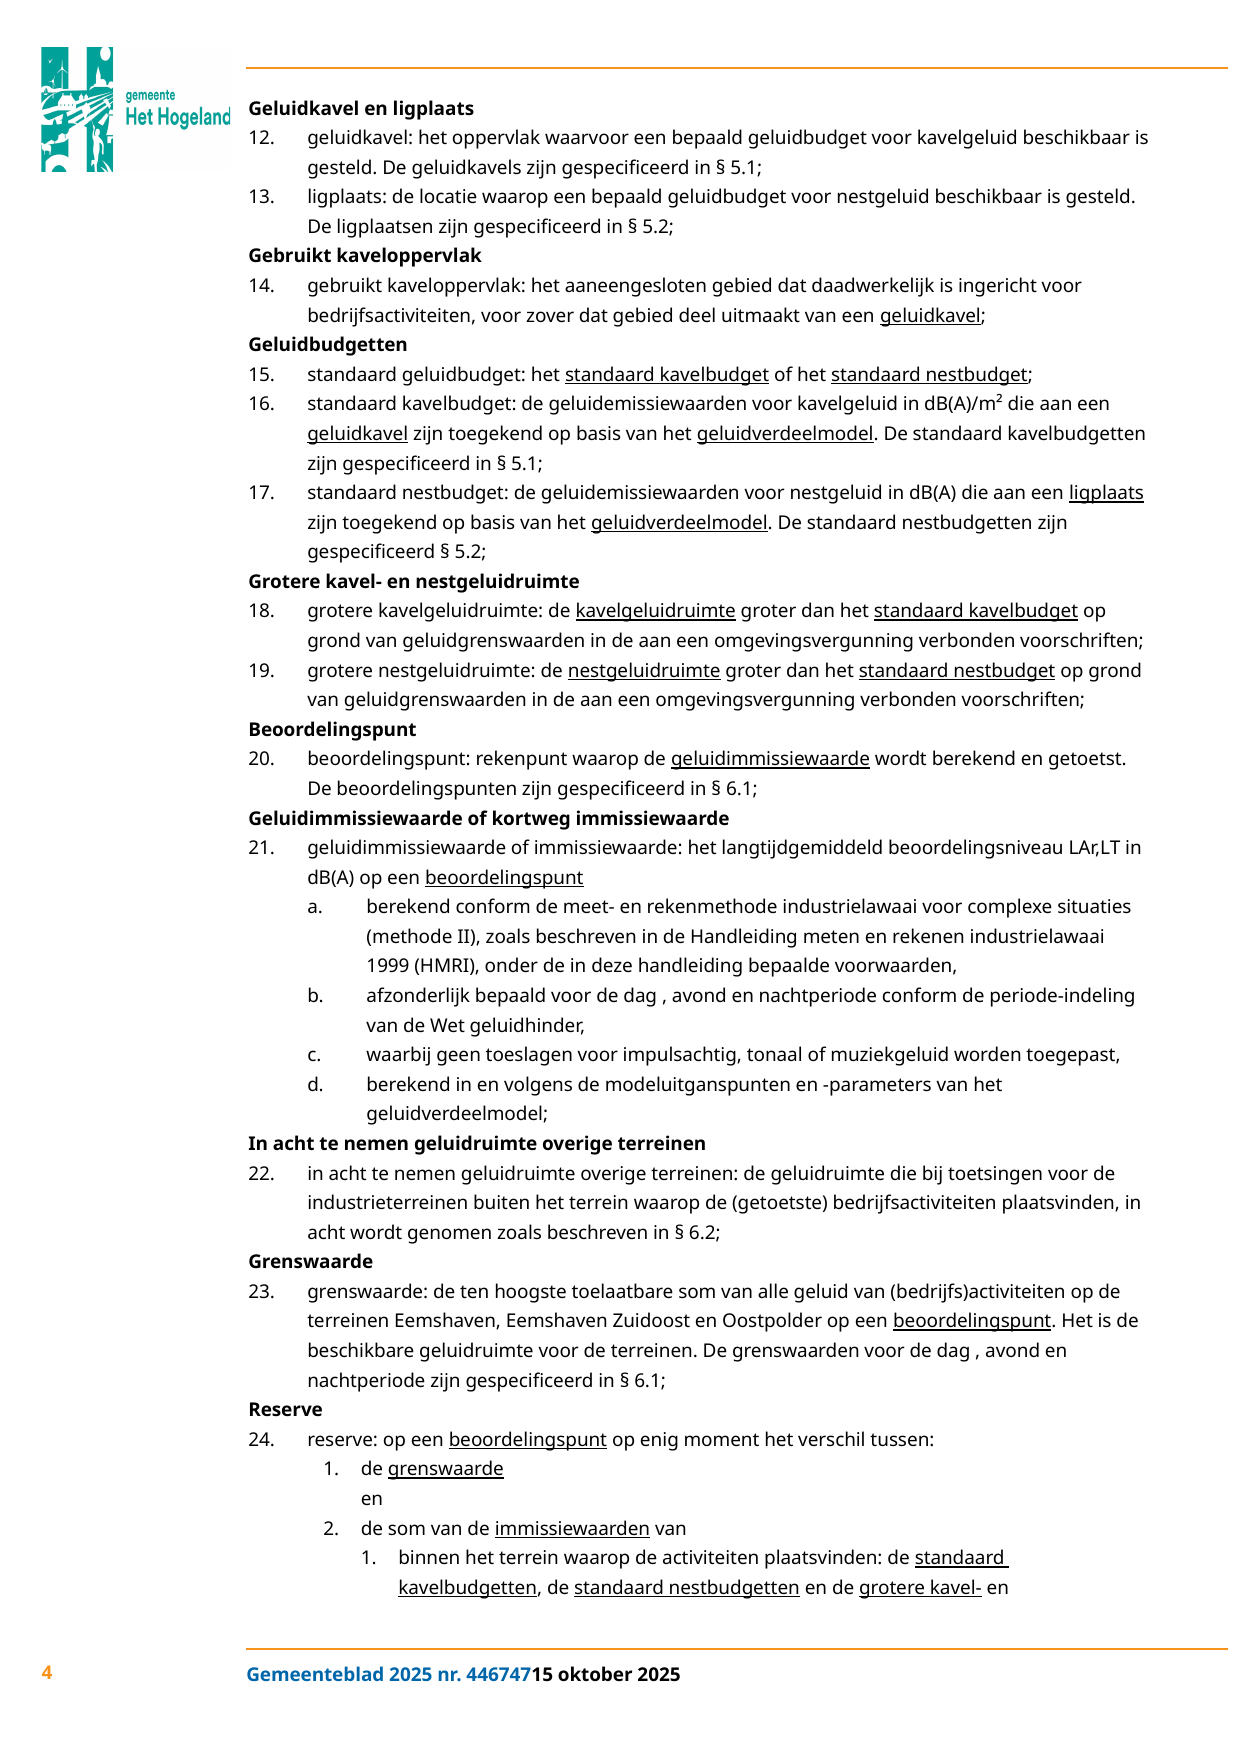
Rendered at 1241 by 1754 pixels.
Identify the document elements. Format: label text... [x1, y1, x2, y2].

list standaard geluidbudget: het standaard kavelbudget of het standaard nestbudget; [248, 361, 1152, 387]
list grotere nestgeluidruimte: de nestgeluidruimte groter dan het standaard nestbudget op grond van geluidgrenswaarden in de aan een omgevingsvergunning verbonden voorschriften; [248, 657, 1152, 712]
text Beoordelingspunt [248, 716, 1152, 742]
list berekend in en volgens de modeluitganspunten en -parameters van het geluidverdeelmodel; [307, 1071, 1152, 1126]
text Grenswaarde [248, 1248, 1152, 1274]
list de grenswaarde [323, 1456, 1152, 1481]
list de som van de immissiewaarden van [323, 1515, 1152, 1541]
list geluidimmissiewaarde of immissiewaarde: het langtijdgemiddeld beoordelingsniveau LAr,LT in dB(A) op een beoordelingspunt [248, 834, 1152, 890]
list grenswaarde: de ten hoogste toelaatbare som van alle geluid van (bedrijfs)activiteiten op de terreinen Eemshaven, Eemshaven Zuidoost en Oostpolder op een beoordelingspunt. Het is de beschikbare geluidruimte voor de terreinen. De grenswaarden voor de dag , avond en nachtperiode zijn gespecificeerd in § 6.1; [248, 1278, 1152, 1393]
picture [41, 47, 231, 172]
list standaard nestbudget: de geluidemissiewaarden voor nestgeluid in dB(A) die aan een ligplaats zijn toegekend op basis van het geluidverdeelmodel. De standaard nestbudgetten zijn gespecificeerd § 5.2; [248, 479, 1152, 564]
text Geluidimmissiewaarde of kortweg immissiewaarde [248, 805, 1152, 831]
text In acht te nemen geluidruimte overige terreinen [248, 1130, 1152, 1156]
list standaard kavelbudget: de geluidemissiewaarden voor kavelgeluid in dB(A)/m² die aan een geluidkavel zijn toegekend op basis van het geluidverdeelmodel. De standaard kavelbudgetten zijn gespecificeerd in § 5.1; [248, 391, 1152, 476]
list gebruikt kaveloppervlak: het aaneengesloten gebied dat daadwerkelijk is ingericht voor bedrijfsactiviteiten, voor zover dat gebied deel uitmaakt van een geluidkavel; [248, 272, 1152, 328]
list afzonderlijk bepaald voor de dag , avond en nachtperiode conform de periode-indeling van de Wet geluidhinder, [307, 982, 1152, 1038]
list ligplaats: de locatie waarop een bepaald geluidbudget voor nestgeluid beschikbaar is gesteld. De ligplaatsen zijn gespecificeerd in § 5.2; [248, 183, 1152, 239]
text Reserve [248, 1396, 1152, 1422]
list in acht te nemen geluidruimte overige terreinen: de geluidruimte die bij toetsingen voor de industrieterreinen buiten het terrein waarop de (getoetste) bedrijfsactiviteiten plaatsvinden, in acht wordt genomen zoals beschreven in § 6.2; [248, 1160, 1152, 1245]
list en [323, 1485, 1152, 1511]
list beoordelingspunt: rekenpunt waarop de geluidimmissiewaarde wordt berekend en getoetst. De beoordelingspunten zijn gespecificeerd in § 6.1; [248, 746, 1152, 801]
text Geluidbudgetten [248, 331, 1152, 357]
list waarbij geen toeslagen voor impulsachtig, tonaal of muziekgeluid worden toegepast, [307, 1041, 1152, 1067]
text Gebruikt kaveloppervlak [248, 243, 1152, 268]
list berekend conform de meet- en rekenmethode industrielawaai voor complexe situaties (methode II), zoals beschreven in de Handleiding meten en rekenen industrielawaai 1999 (HMRI), onder de in deze handleiding bepaalde voorwaarden, [307, 893, 1152, 978]
list grotere kavelgeluidruimte: de kavelgeluidruimte groter dan het standaard kavelbudget op grond van geluidgrenswaarden in de aan een omgevingsvergunning verbonden voorschriften; [248, 598, 1152, 653]
list binnen het terrein waarop de activiteiten plaatsvinden: de standaard kavelbudgetten, de standaard nestbudgetten en de grotere kavel- en [361, 1544, 1152, 1600]
list reserve: op een beoordelingspunt op enig moment het verschil tussen: [248, 1426, 1152, 1452]
text Grotere kavel- en nestgeluidruimte [248, 568, 1152, 594]
text Geluidkavel en ligplaats [248, 95, 1152, 121]
list geluidkavel: het oppervlak waarvoor een bepaald geluidbudget voor kavelgeluid beschikbaar is gesteld. De geluidkavels zijn gespecificeerd in § 5.1; [248, 124, 1152, 180]
